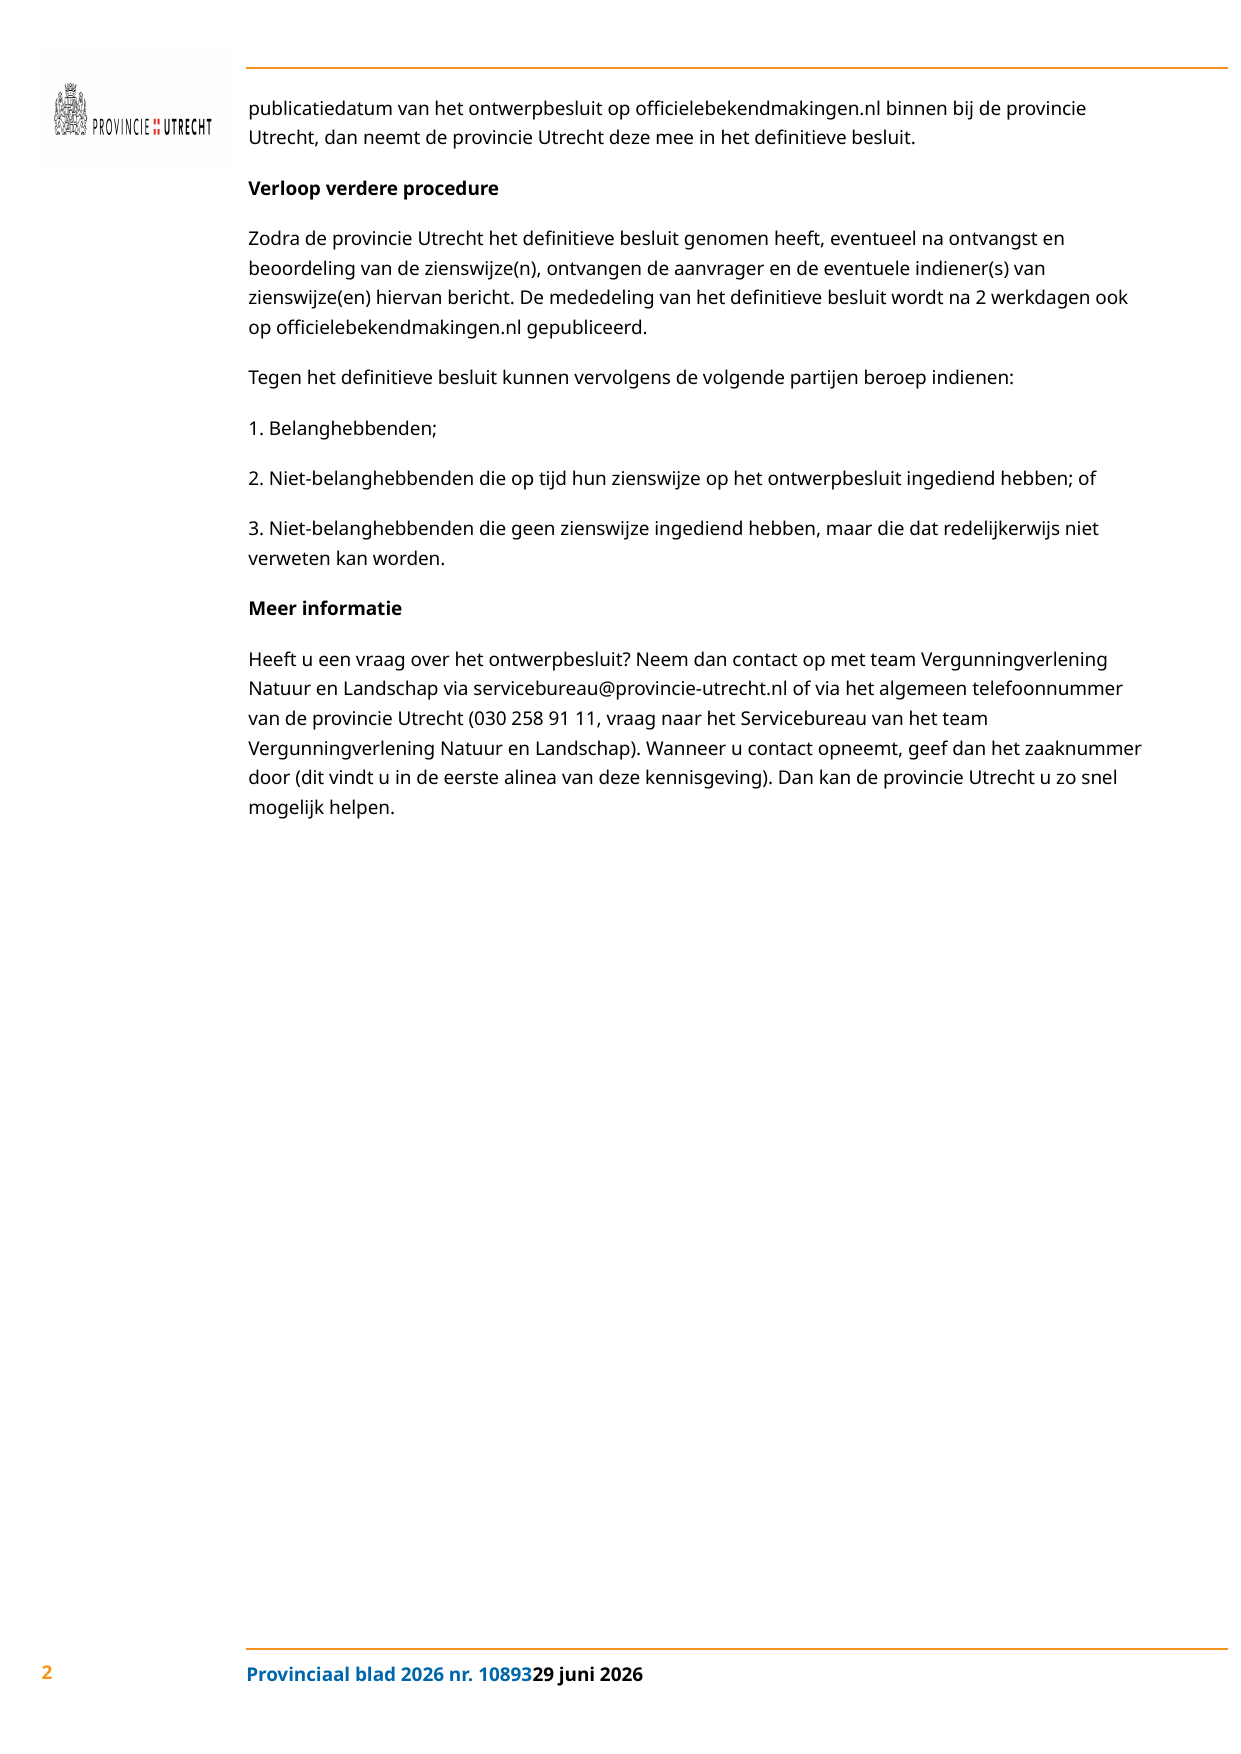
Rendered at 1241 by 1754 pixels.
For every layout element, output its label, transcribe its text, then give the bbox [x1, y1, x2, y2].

text Heeft u een vraag over het ontwerpbesluit? Neem dan contact op met team Vergunningverlening Natuur en Landschap via servicebureau@provincie-utrecht.nl of via het algemeen telefoonnummer van de provincie Utrecht (030 258 91 11, vraag naar het Servicebureau van het team Vergunningverlening Natuur en Landschap). Wanneer u contact opneemt, geef dan het zaaknummer door (dit vindt u in de eerste alinea van deze kennisgeving). Dan kan de provincie Utrecht u zo snel mogelijk helpen. [248, 646, 1152, 820]
text Verloop verdere procedure [248, 175, 1152, 201]
text Tegen het definitieve besluit kunnen vervolgens de volgende partijen beroep indienen: [248, 364, 1152, 390]
text 2. Niet-belanghebbenden die op tijd hun zienswijze op het ontwerpbesluit ingediend hebben; of [248, 465, 1152, 491]
text 1. Belanghebbenden; [248, 415, 1152, 441]
picture [41, 47, 231, 172]
text publicatiedatum van het ontwerpbesluit op officielebekendmakingen.nl binnen bij de provincie Utrecht, dan neemt de provincie Utrecht deze mee in het definitieve besluit. [248, 95, 1152, 150]
text 3. Niet-belanghebbenden die geen zienswijze ingediend hebben, maar die dat redelijkerwijs niet verweten kan worden. [248, 516, 1152, 571]
text Zodra de provincie Utrecht het definitieve besluit genomen heeft, eventueel na ontvangst en beoordeling van de zienswijze(n), ontvangen de aanvrager en de eventuele indiener(s) van zienswijze(en) hiervan bericht. De mededeling van het definitieve besluit wordt na 2 werkdagen ook op officielebekendmakingen.nl gepubliceerd. [248, 225, 1152, 340]
text Meer informatie [248, 596, 1152, 621]
